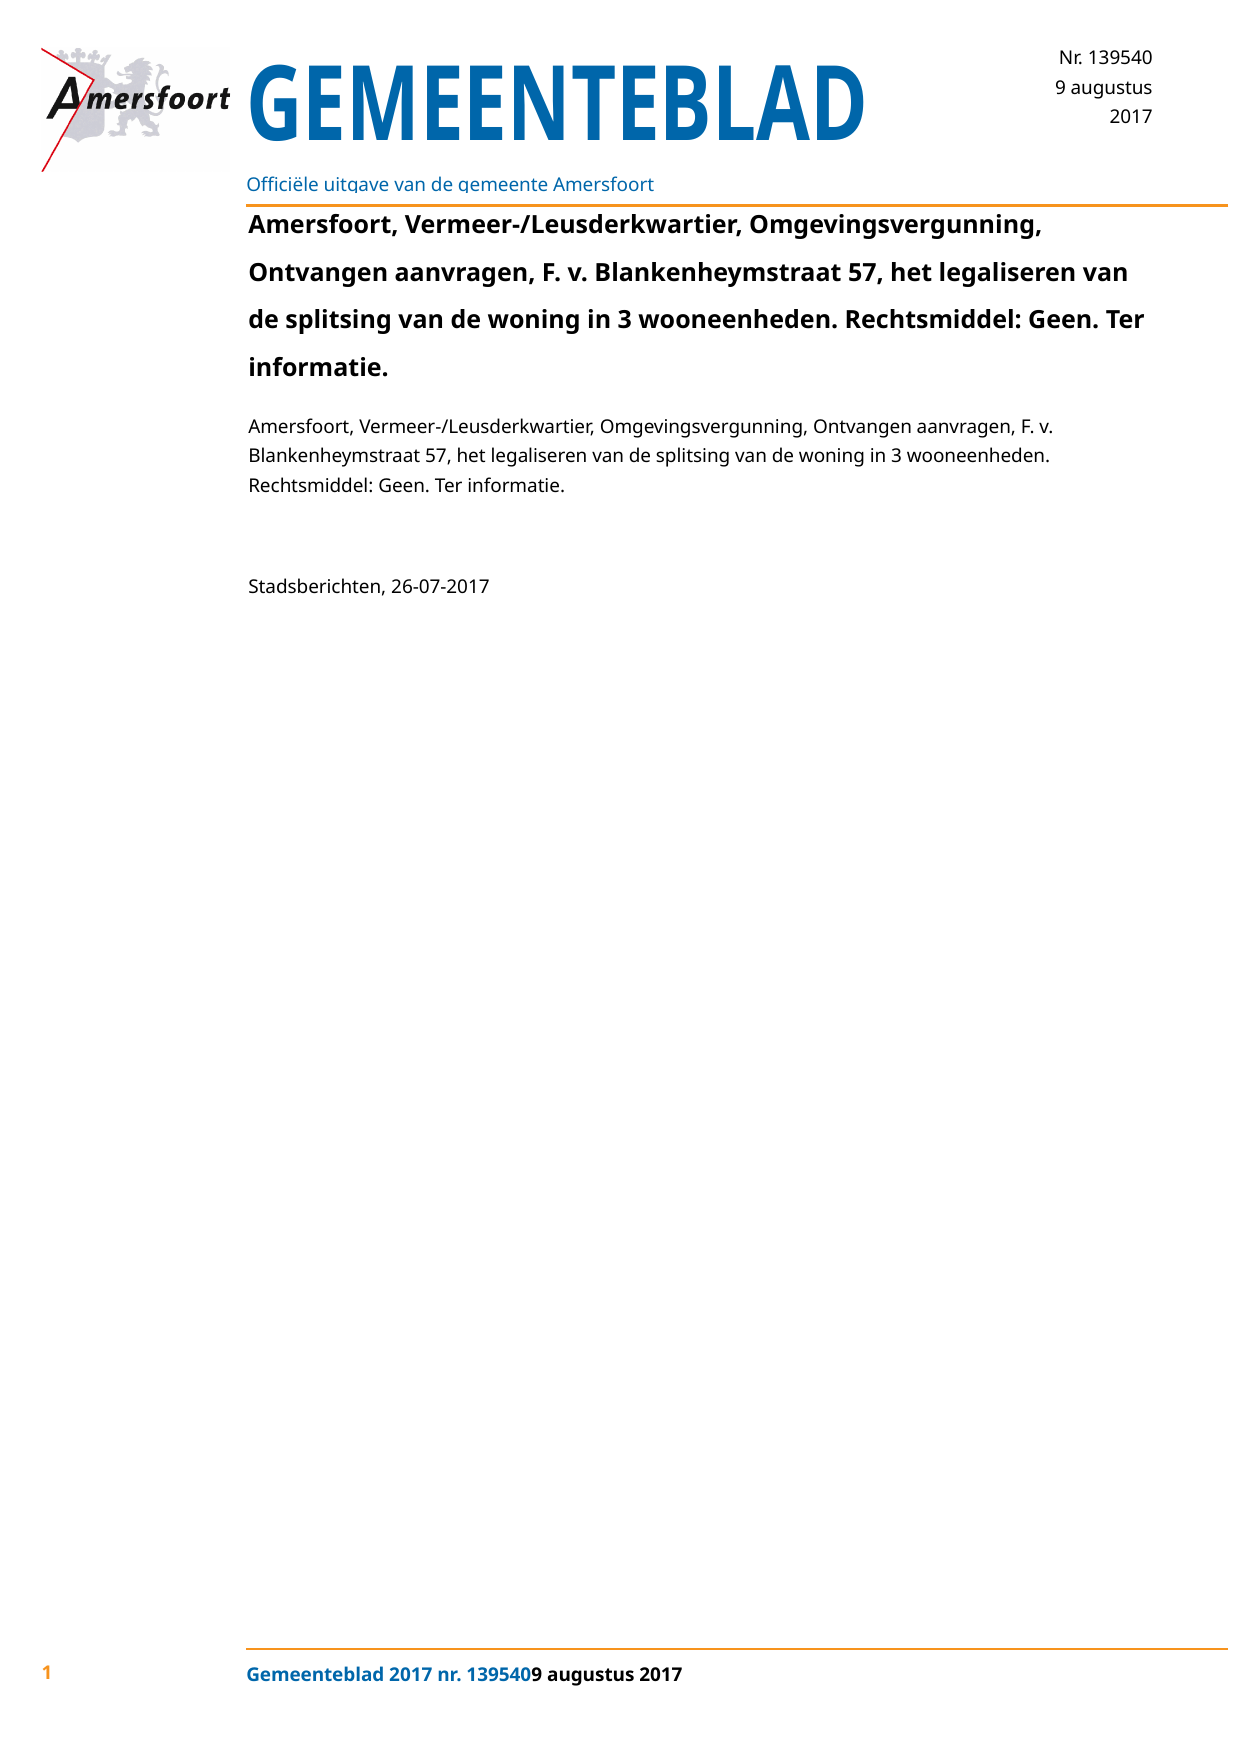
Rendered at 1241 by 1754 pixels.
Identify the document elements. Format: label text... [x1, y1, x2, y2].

text Amersfoort, Vermeer-/Leusderkwartier, Omgevingsvergunning, Ontvangen aanvragen, F. v. Blankenheymstraat 57, het legaliseren van de splitsing van de woning in 3 wooneenheden. Rechtsmiddel: Geen. Ter informatie. [248, 207, 1152, 384]
text Amersfoort, Vermeer-/Leusderkwartier, Omgevingsvergunning, Ontvangen aanvragen, F. v. Blankenheymstraat 57, het legaliseren van de splitsing van de woning in 3 wooneenheden. Rechtsmiddel: Geen. Ter informatie. [248, 413, 1152, 498]
text Stadsberichten, 26-07-2017 [248, 573, 1152, 599]
picture [41, 47, 231, 172]
